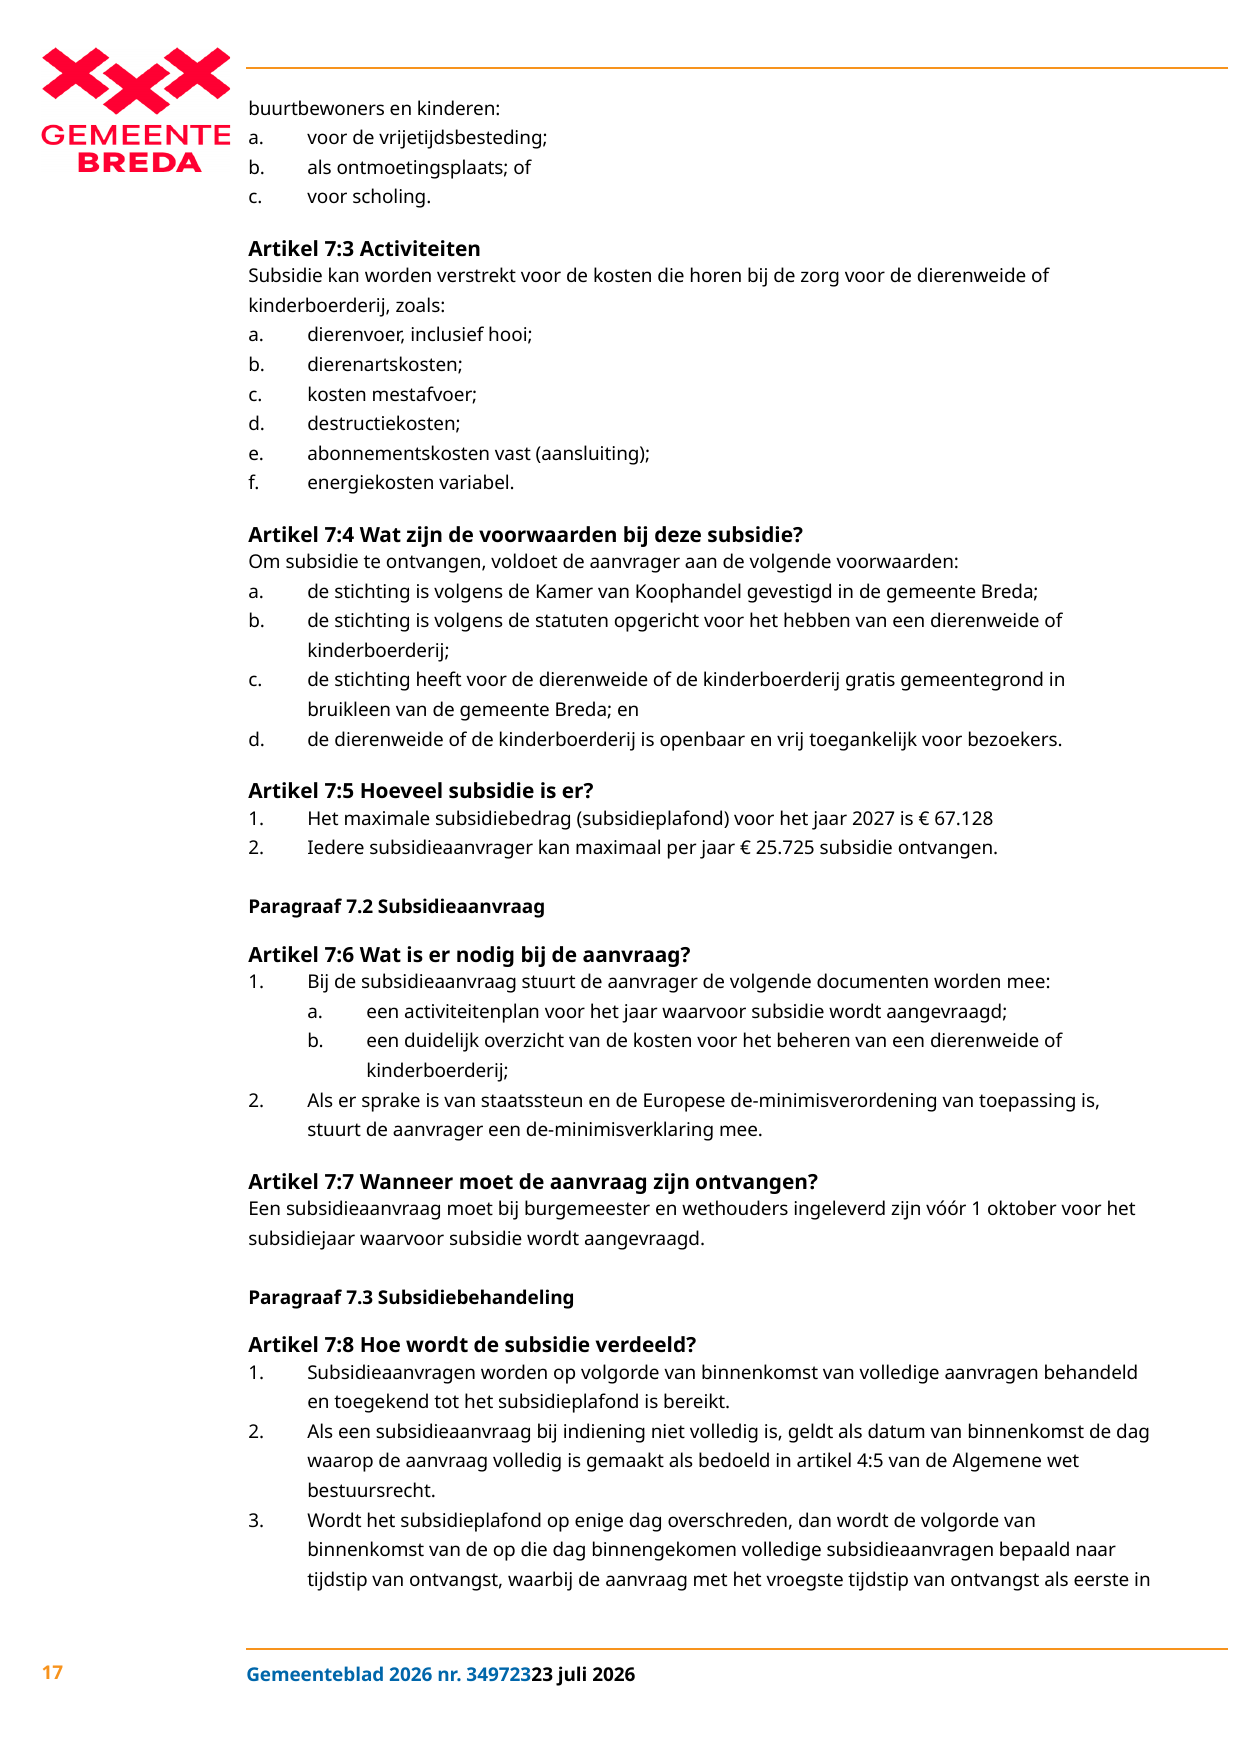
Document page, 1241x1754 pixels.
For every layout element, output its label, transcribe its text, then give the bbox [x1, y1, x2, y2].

text buurtbewoners en kinderen: [248, 95, 1152, 121]
text Artikel 7:5 Hoeveel subsidie is er? [248, 776, 1152, 805]
list Het maximale subsidiebedrag (subsidieplafond) voor het jaar 2027 is € 67.128 [248, 805, 1152, 830]
list de stichting is volgens de Kamer van Koophandel gevestigd in de gemeente Breda; [248, 578, 1152, 604]
picture [41, 47, 231, 172]
list de stichting is volgens de statuten opgericht voor het hebben van een dierenweide of kinderboerderij; [248, 607, 1152, 663]
list de stichting heeft voor de dierenweide of de kinderboerderij gratis gemeentegrond in bruikleen van de gemeente Breda; en [248, 667, 1152, 722]
text Subsidie kan worden verstrekt voor de kosten die horen bij de zorg voor de dierenweide of kinderboerderij, zoals: [248, 262, 1152, 318]
list Bij de subsidieaanvraag stuurt de aanvrager de volgende documenten worden mee: [248, 968, 1152, 994]
text Artikel 7:4 Wat zijn de voorwaarden bij deze subsidie? [248, 520, 1152, 548]
text Een subsidieaanvraag moet bij burgemeester en wethouders ingeleverd zijn vóór 1 oktober voor het subsidiejaar waarvoor subsidie wordt aangevraagd. [248, 1195, 1152, 1251]
list Als er sprake is van staatssteun en de Europese de-minimisverordening van toepassing is, stuurt de aanvrager een de-minimisverklaring mee. [248, 1087, 1152, 1142]
list kosten mestafvoer; [248, 381, 1152, 406]
list dierenvoer, inclusief hooi; [248, 322, 1152, 347]
list de dierenweide of de kinderboerderij is openbaar en vrij toegankelijk voor bezoekers. [248, 726, 1152, 752]
text Artikel 7:3 Activiteiten [248, 234, 1152, 262]
list Als een subsidieaanvraag bij indiening niet volledig is, geldt als datum van binnenkomst de dag waarop de aanvraag volledig is gemaakt als bedoeld in artikel 4:5 van de Algemene wet bestuursrecht. [248, 1418, 1152, 1503]
list als ontmoetingsplaats; of [248, 154, 1152, 180]
text Artikel 7:7 Wanneer moet de aanvraag zijn ontvangen? [248, 1167, 1152, 1195]
list Iedere subsidieaanvrager kan maximaal per jaar € 25.725 subsidie ontvangen. [248, 834, 1152, 860]
list een duidelijk overzicht van de kosten voor het beheren van een dierenweide of kinderboerderij; [307, 1028, 1152, 1083]
list voor scholing. [248, 183, 1152, 209]
list Wordt het subsidieplafond op enige dag overschreden, dan wordt de volgorde van binnenkomst van de op die dag binnengekomen volledige subsidieaanvragen bepaald naar tijdstip van ontvangst, waarbij de aanvraag met het vroegste tijdstip van ontvangst als eerste in [248, 1507, 1152, 1592]
list destructiekosten; [248, 410, 1152, 436]
list een activiteitenplan voor het jaar waarvoor subsidie wordt aangevraagd; [307, 998, 1152, 1024]
text Paragraaf 7.2 Subsidieaanvraag [248, 893, 1152, 919]
text Paragraaf 7.3 Subsidiebehandeling [248, 1284, 1152, 1310]
list Subsidieaanvragen worden op volgorde van binnenkomst van volledige aanvragen behandeld en toegekend tot het subsidieplafond is bereikt. [248, 1359, 1152, 1414]
list voor de vrijetijdsbesteding; [248, 124, 1152, 150]
text Artikel 7:8 Hoe wordt de subsidie verdeeld? [248, 1331, 1152, 1359]
list abonnementskosten vast (aansluiting); [248, 440, 1152, 466]
list dierenartskosten; [248, 351, 1152, 377]
text Artikel 7:6 Wat is er nodig bij de aanvraag? [248, 940, 1152, 968]
list energiekosten variabel. [248, 469, 1152, 495]
text Om subsidie te ontvangen, voldoet de aanvrager aan de volgende voorwaarden: [248, 548, 1152, 574]
